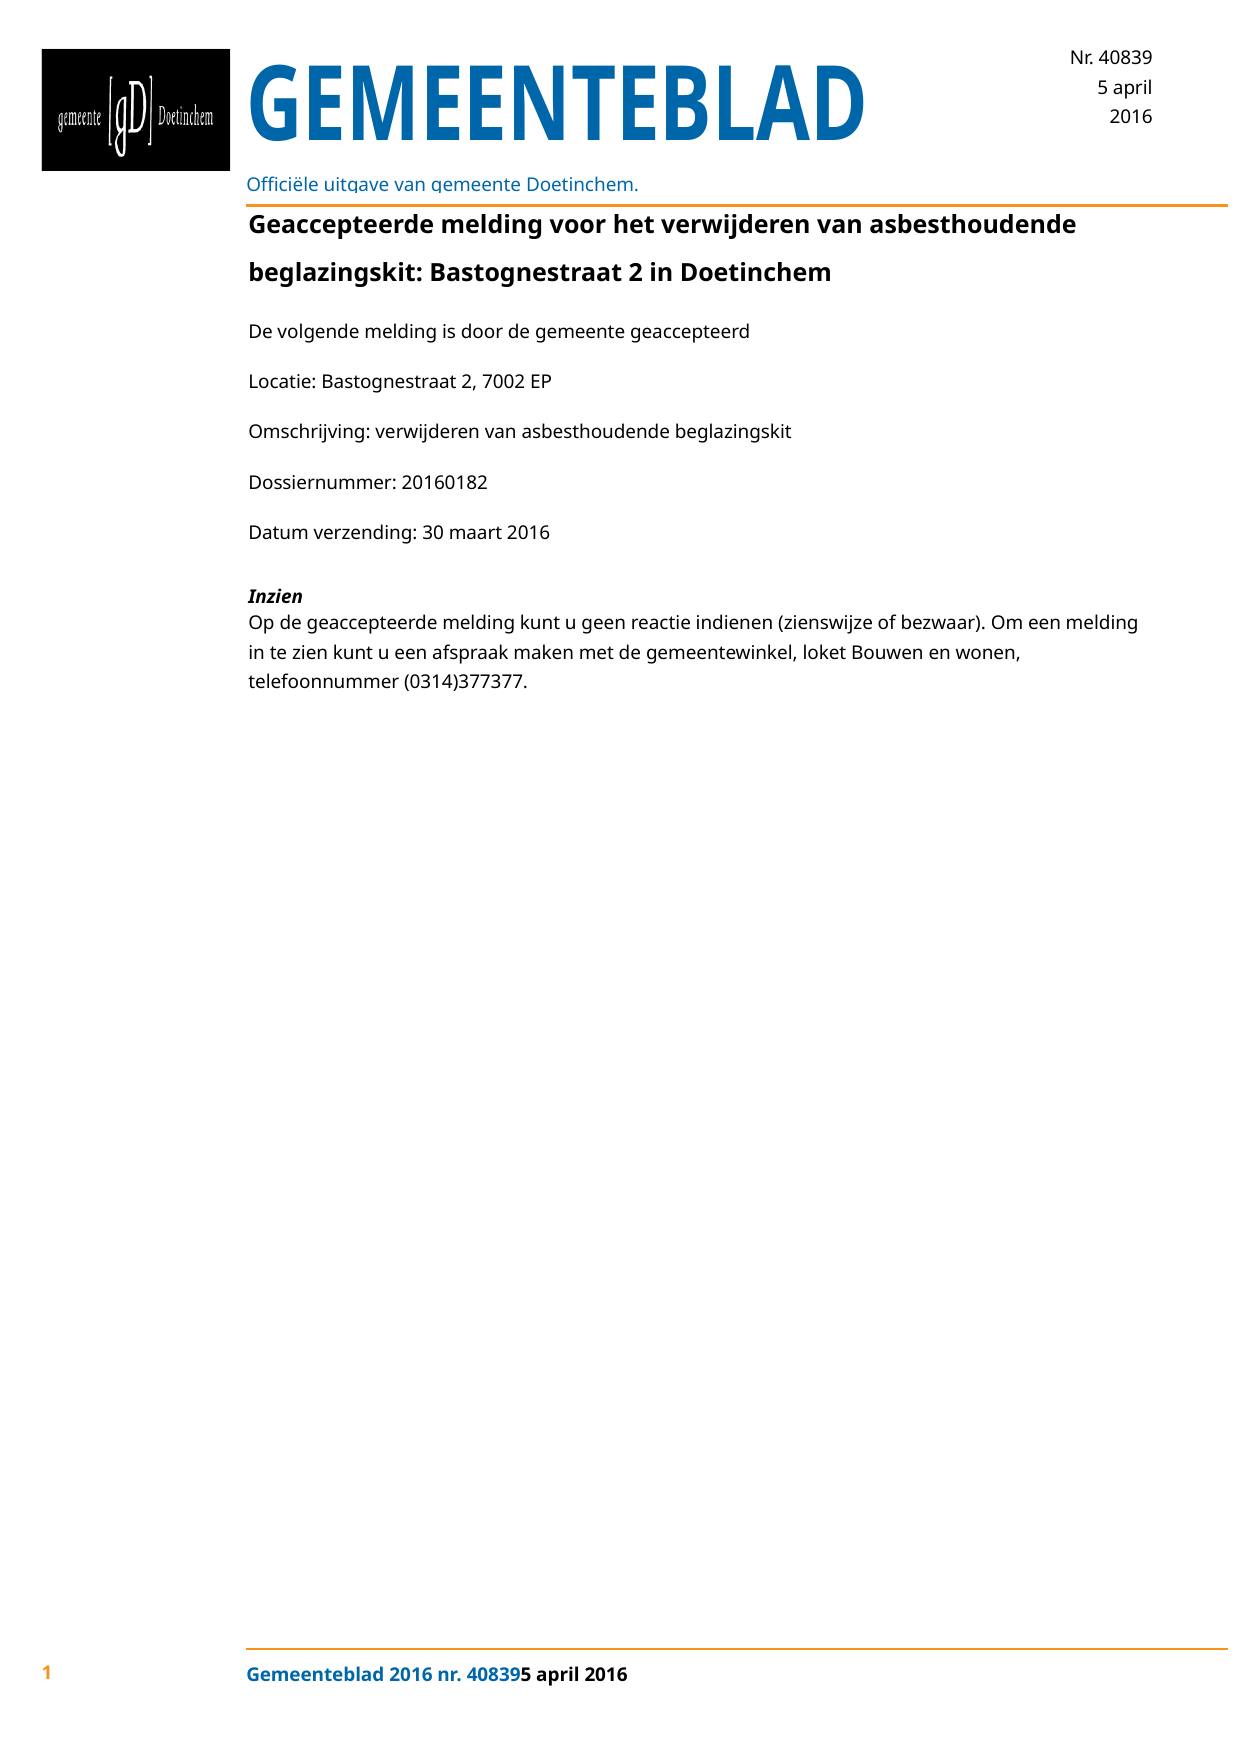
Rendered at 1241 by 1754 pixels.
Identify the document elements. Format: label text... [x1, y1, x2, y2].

text Geaccepteerde melding voor het verwijderen van asbesthoudende beglazingskit: Bastognestraat 2 in Doetinchem [248, 207, 1152, 288]
text De volgende melding is door de gemeente geaccepteerd [248, 318, 1152, 344]
text Datum verzending: 30 maart 2016 [248, 519, 1152, 545]
text Dossiernummer: 20160182 [248, 469, 1152, 495]
text Inzien [248, 583, 1152, 609]
text Omschrijving: verwijderen van asbesthoudende beglazingskit [248, 419, 1152, 444]
picture [41, 47, 231, 172]
text Locatie: Bastognestraat 2, 7002 EP [248, 368, 1152, 394]
text Op de geaccepteerde melding kunt u geen reactie indienen (zienswijze of bezwaar). Om een melding in te zien kunt u een afspraak maken met de gemeentewinkel, loket Bouwen en wonen, telefoonnummer (0314)377377. [248, 609, 1152, 694]
